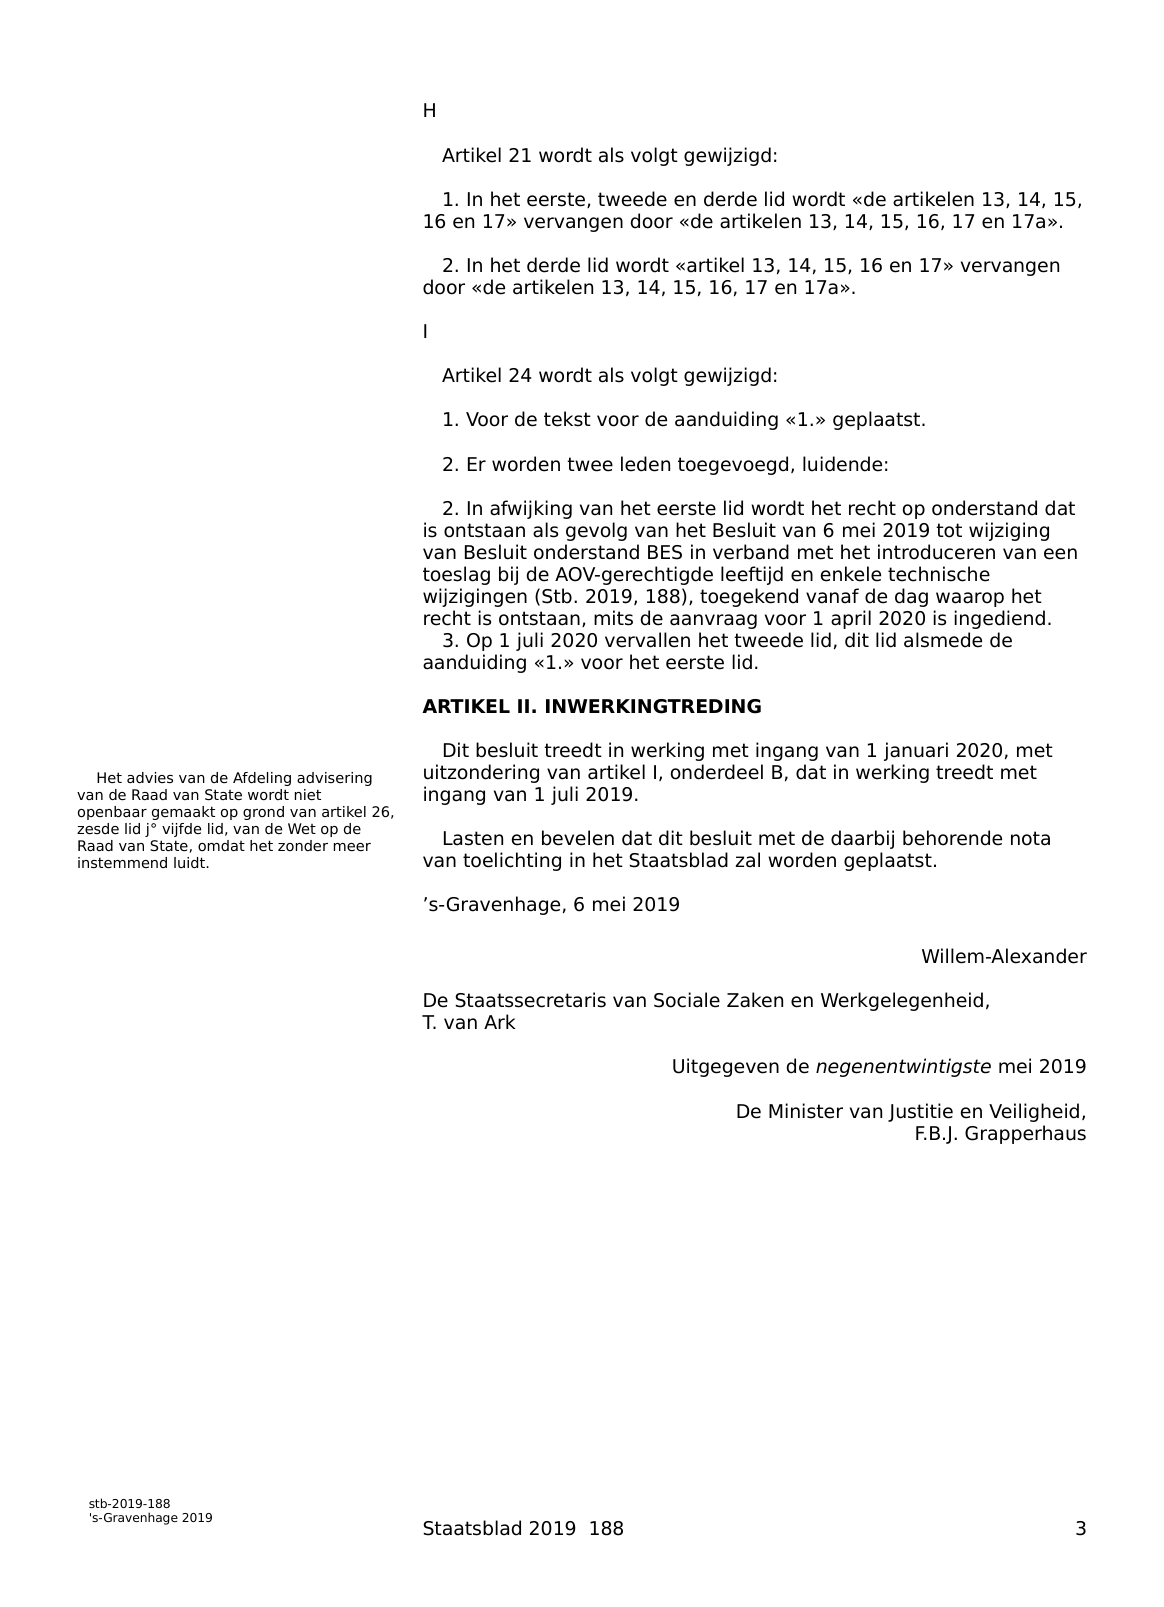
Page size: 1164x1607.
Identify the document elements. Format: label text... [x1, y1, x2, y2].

text 2. Er worden twee leden toegevoegd, luidende: [422, 453, 1087, 476]
text 1. Voor de tekst voor de aanduiding «1.» geplaatst. [422, 409, 1087, 431]
text Willem-Alexander [422, 946, 1087, 968]
text Uitgegeven de negenentwintigste mei 2019 [422, 1056, 1087, 1078]
text Het advies van de Afdeling advisering van de Raad van State wordt niet openbaar gemaakt op grond van artikel 26, zesde lid j° vijfde lid, van de Wet op de Raad van State, omdat het zonder meer instemmend luidt. [77, 770, 396, 872]
text stb-2019-188 [88, 1497, 323, 1511]
text 1. In het eerste, tweede en derde lid wordt «de artikelen 13, 14, 15, 16 en 17» vervangen door «de artikelen 13, 14, 15, 16, 17 en 17a». [422, 189, 1087, 233]
text Artikel 24 wordt als volgt gewijzigd: [422, 365, 1087, 387]
text ’s-Gravenhage, 6 mei 2019 [422, 894, 1087, 916]
text 2. In afwijking van het eerste lid wordt het recht op onderstand dat is ontstaan als gevolg van het Besluit van 6 mei 2019 tot wijziging van Besluit onderstand BES in verband met het introduceren van een toeslag bij de AOV-gerechtigde leeftijd en enkele technische wijzigingen (Stb. 2019, 188), toegekend vanaf de dag waarop het recht is ontstaan, mits de aanvraag voor 1 april 2020 is ingediend. [422, 498, 1087, 629]
text 's-Gravenhage 2019 [88, 1511, 323, 1525]
text De Minister van Justitie en Veiligheid, F.B.J. Grapperhaus [422, 1101, 1087, 1144]
text I [422, 321, 1087, 343]
text Dit besluit treedt in werking met ingang van 1 januari 2020, met uitzondering van artikel I, onderdeel B, dat in werking treedt met ingang van 1 juli 2019. [422, 740, 1087, 806]
text 3. Op 1 juli 2020 vervallen het tweede lid, dit lid alsmede de aanduiding «1.» voor het eerste lid. [422, 629, 1087, 673]
text 2. In het derde lid wordt «artikel 13, 14, 15, 16 en 17» vervangen door «de artikelen 13, 14, 15, 16, 17 en 17a». [422, 255, 1087, 299]
text Artikel 21 wordt als volgt gewijzigd: [422, 144, 1087, 167]
text H [422, 100, 1087, 122]
subtitle ARTIKEL II. INWERKINGTREDING [422, 696, 1087, 718]
text De Staatssecretaris van Sociale Zaken en Werkgelegenheid, T. van Ark [422, 990, 1087, 1034]
text Lasten en bevelen dat dit besluit met de daarbij behorende nota van toelichting in het Staatsblad zal worden geplaatst. [422, 828, 1087, 872]
